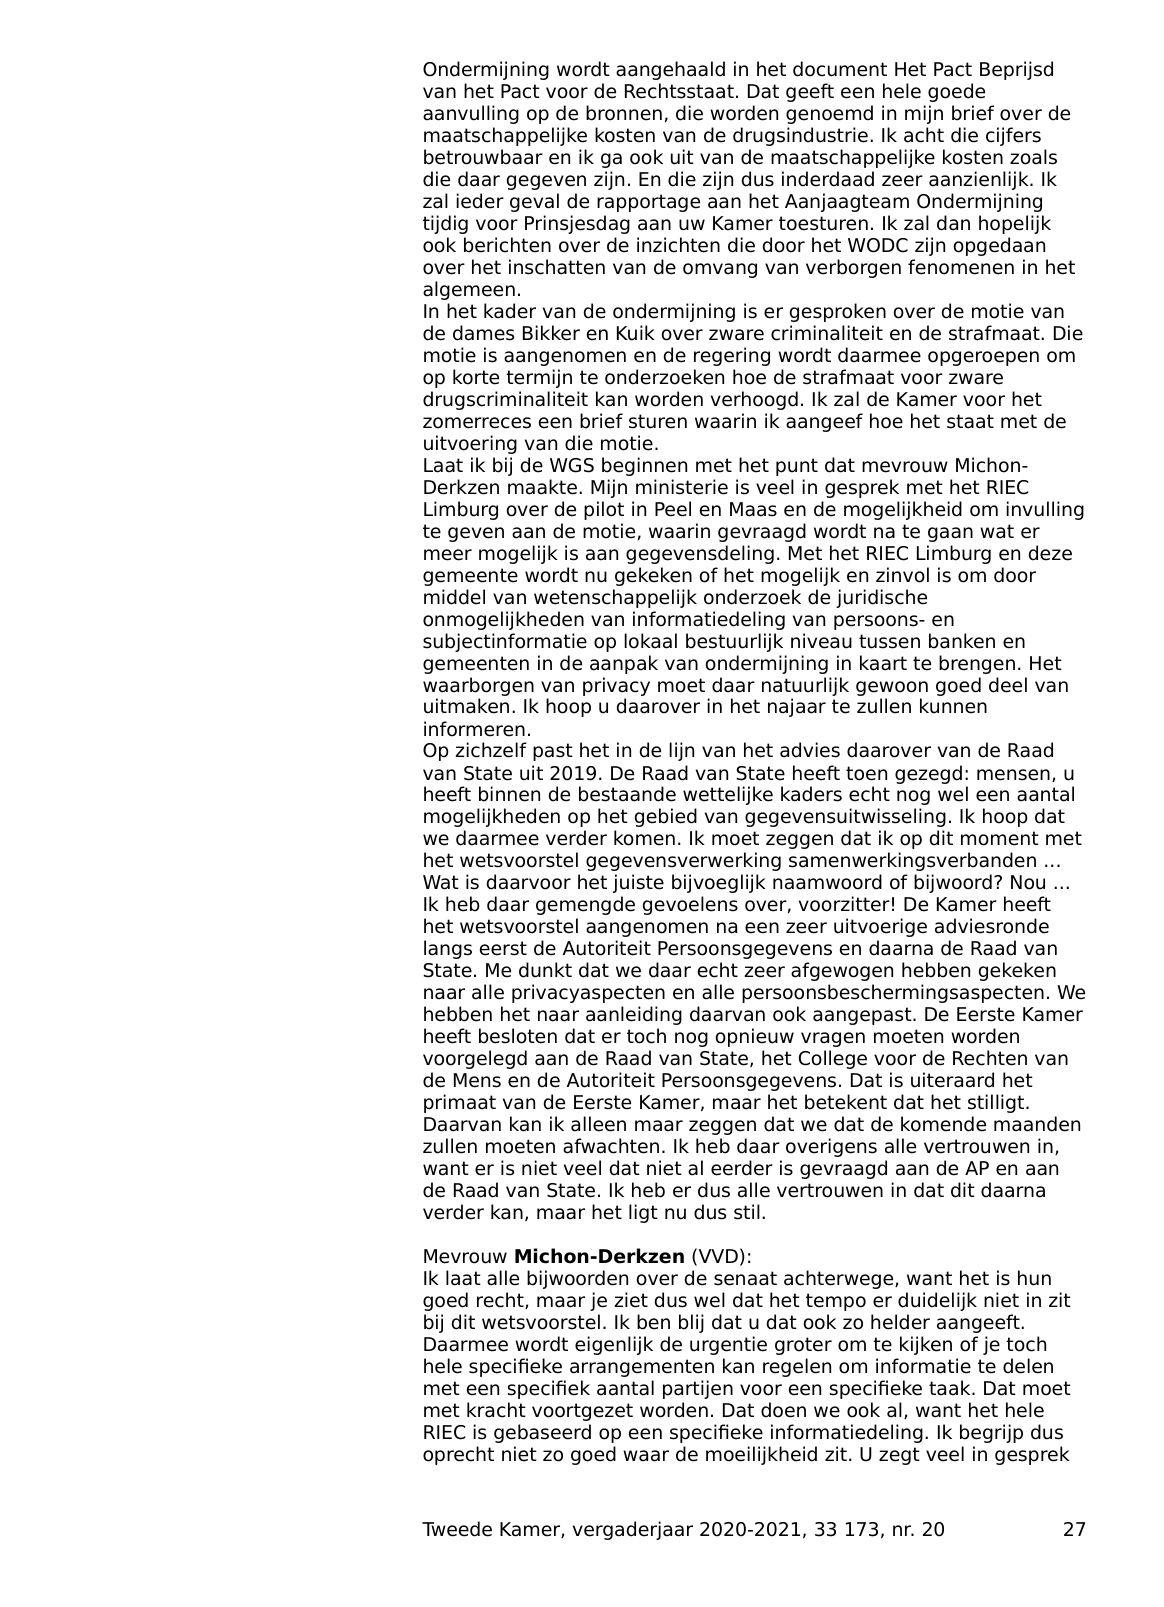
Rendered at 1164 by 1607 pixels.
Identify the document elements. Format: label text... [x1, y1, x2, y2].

text Ondermijning wordt aangehaald in het document Het Pact Beprijsd van het Pact voor de Rechtsstaat. Dat geeft een hele goede aanvulling op de bronnen, die worden genoemd in mijn brief over de maatschappelijke kosten van de drugsindustrie. Ik acht die cijfers betrouwbaar en ik ga ook uit van de maatschappelijke kosten zoals die daar gegeven zijn. En die zijn dus inderdaad zeer aanzienlijk. Ik zal ieder geval de rapportage aan het Aanjaagteam Ondermijning tijdig voor Prinsjesdag aan uw Kamer toesturen. Ik zal dan hopelijk ook berichten over de inzichten die door het WODC zijn opgedaan over het inschatten van de omvang van verborgen fenomenen in het algemeen. [422, 59, 1087, 301]
text Ik laat alle bijwoorden over de senaat achterwege, want het is hun goed recht, maar je ziet dus wel dat het tempo er duidelijk niet in zit bij dit wetsvoorstel. Ik ben blij dat u dat ook zo helder aangeeft. Daarmee wordt eigenlijk de urgentie groter om te kijken of je toch hele specifieke arrangementen kan regelen om informatie te delen met een specifiek aantal partijen voor een specifieke taak. Dat moet met kracht voortgezet worden. Dat doen we ook al, want het hele RIEC is gebaseerd op een specifieke informatiedeling. Ik begrijp dus oprecht niet zo goed waar de moeilijkheid zit. U zegt veel in gesprek [422, 1268, 1087, 1466]
text Op zichzelf past het in de lijn van het advies daarover van de Raad van State uit 2019. De Raad van State heeft toen gezegd: mensen, u heeft binnen de bestaande wettelijke kaders echt nog wel een aantal mogelijkheden op het gebied van gegevensuitwisseling. Ik hoop dat we daarmee verder komen. Ik moet zeggen dat ik op dit moment met het wetsvoorstel gegevensverwerking samenwerkingsverbanden ... Wat is daarvoor het juiste bijvoeglijk naamwoord of bijwoord? Nou ... Ik heb daar gemengde gevoelens over, voorzitter! De Kamer heeft het wetsvoorstel aangenomen na een zeer uitvoerige adviesronde langs eerst de Autoriteit Persoonsgegevens en daarna de Raad van State. Me dunkt dat we daar echt zeer afgewogen hebben gekeken naar alle privacyaspecten en alle persoonsbeschermingsaspecten. We hebben het naar aanleiding daarvan ook aangepast. De Eerste Kamer heeft besloten dat er toch nog opnieuw vragen moeten worden voorgelegd aan de Raad van State, het College voor de Rechten van de Mens en de Autoriteit Persoonsgegevens. Dat is uiteraard het primaat van de Eerste Kamer, maar het betekent dat het stilligt. Daarvan kan ik alleen maar zeggen dat we dat de komende maanden zullen moeten afwachten. Ik heb daar overigens alle vertrouwen in, want er is niet veel dat niet al eerder is gevraagd aan de AP en aan de Raad van State. Ik heb er dus alle vertrouwen in dat dit daarna verder kan, maar het ligt nu dus stil. [422, 740, 1087, 1224]
text In het kader van de ondermijning is er gesproken over de motie van de dames Bikker en Kuik over zware criminaliteit en de strafmaat. Die motie is aangenomen en de regering wordt daarmee opgeroepen om op korte termijn te onderzoeken hoe de strafmaat voor zware drugscriminaliteit kan worden verhoogd. Ik zal de Kamer voor het zomerreces een brief sturen waarin ik aangeef hoe het staat met de uitvoering van die motie. [422, 301, 1087, 455]
text Laat ik bij de WGS beginnen met het punt dat mevrouw Michon-Derkzen maakte. Mijn ministerie is veel in gesprek met het RIEC Limburg over de pilot in Peel en Maas en de mogelijkheid om invulling te geven aan de motie, waarin gevraagd wordt na te gaan wat er meer mogelijk is aan gegevensdeling. Met het RIEC Limburg en deze gemeente wordt nu gekeken of het mogelijk en zinvol is om door middel van wetenschappelijk onderzoek de juridische onmogelijkheden van informatiedeling van persoons- en subjectinformatie op lokaal bestuurlijk niveau tussen banken en gemeenten in de aanpak van ondermijning in kaart te brengen. Het waarborgen van privacy moet daar natuurlijk gewoon goed deel van uitmaken. Ik hoop u daarover in het najaar te zullen kunnen informeren. [422, 455, 1087, 740]
text Mevrouw Michon-Derkzen (VVD): [422, 1246, 1087, 1268]
